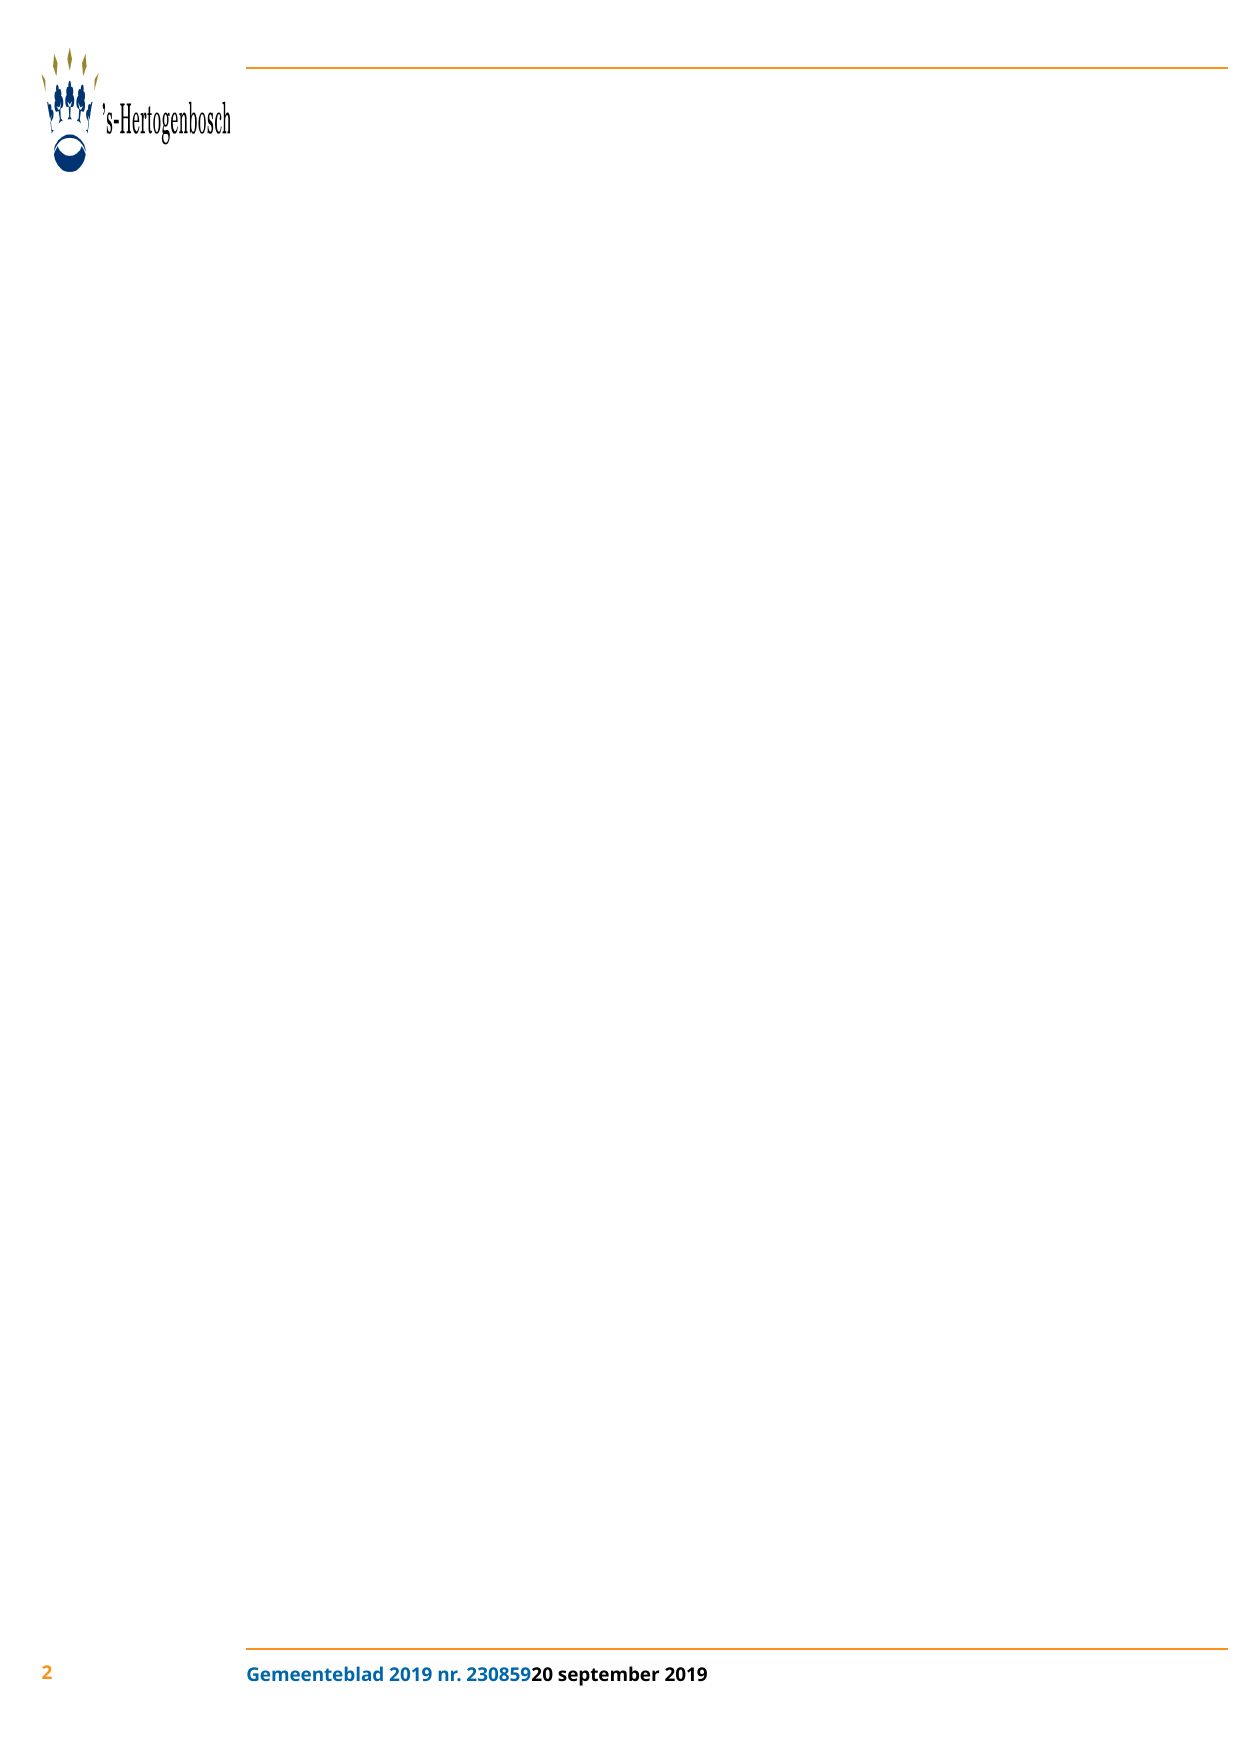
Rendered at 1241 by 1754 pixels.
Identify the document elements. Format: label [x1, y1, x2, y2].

picture [41, 47, 231, 172]
